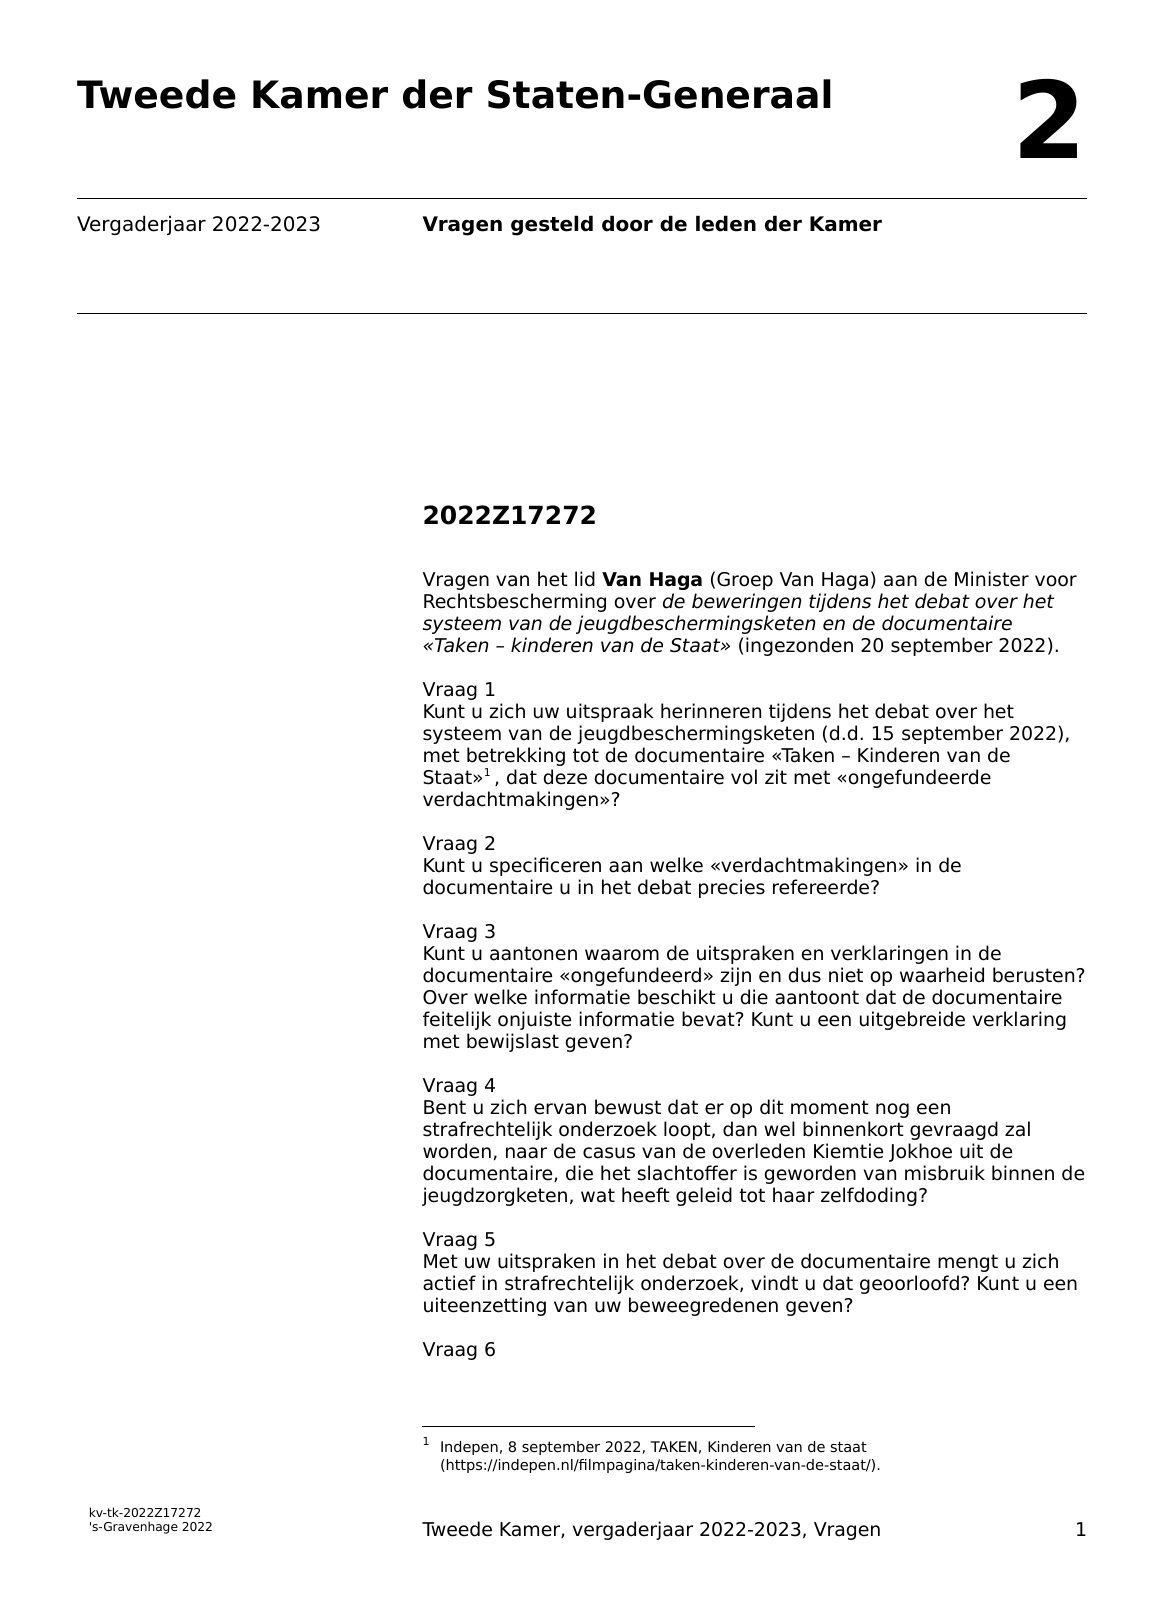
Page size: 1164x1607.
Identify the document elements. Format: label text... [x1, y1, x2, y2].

text Vragen van het lid Van Haga (Groep Van Haga) aan de Minister voor Rechtsbescherming over de beweringen tijdens het debat over het systeem van de jeugdbeschermingsketen en de documentaire «Taken – kinderen van de Staat» (ingezonden 20 september 2022). [422, 569, 1087, 657]
text Vraag 6 [422, 1339, 1087, 1361]
text Vraag 1 [422, 679, 1087, 701]
table_header 2 [886, 59, 1087, 198]
text 2022Z17272 [422, 501, 1087, 531]
text Bent u zich ervan bewust dat er op dit moment nog een strafrechtelijk onderzoek loopt, dan wel binnenkort gevraagd zal worden, naar de casus van de overleden Kiemtie Jokhoe uit de documentaire, die het slachtoffer is geworden van misbruik binnen de jeugdzorgketen, wat heeft geleid tot haar zelfdoding? [422, 1097, 1087, 1207]
table_cell Vragen gesteld door de leden der Kamer [422, 199, 1087, 313]
text kv-tk-2022Z17272 [88, 1506, 323, 1520]
text Kunt u zich uw uitspraak herinneren tijdens het debat over het systeem van de jeugdbeschermingsketen (d.d. 15 september 2022), met betrekking tot de documentaire «Taken – Kinderen van de Staat», dat deze documentaire vol zit met «ongefundeerde verdachtmakingen»? [422, 701, 1087, 811]
text 's-Gravenhage 2022 [88, 1520, 323, 1534]
table_cell Vergaderjaar 2022-2023 [77, 199, 422, 313]
text Indepen, 8 september 2022, TAKEN, Kinderen van de staat (https://indepen.nl/filmpagina/taken-kinderen-van-de-staat/). [422, 1435, 1087, 1474]
text Met uw uitspraken in het debat over de documentaire mengt u zich actief in strafrechtelijk onderzoek, vindt u dat geoorloofd? Kunt u een uiteenzetting van uw beweegredenen geven? [422, 1251, 1087, 1317]
text Kunt u aantonen waarom de uitspraken en verklaringen in de documentaire «ongefundeerd» zijn en dus niet op waarheid berusten? Over welke informatie beschikt u die aantoont dat de documentaire feitelijk onjuiste informatie bevat? Kunt u een uitgebreide verklaring met bewijslast geven? [422, 943, 1087, 1053]
text Vraag 3 [422, 921, 1087, 943]
text Kunt u specificeren aan welke «verdachtmakingen» in de documentaire u in het debat precies refereerde? [422, 855, 1087, 899]
text Vraag 5 [422, 1229, 1087, 1251]
text Vraag 4 [422, 1075, 1087, 1097]
text Vraag 2 [422, 833, 1087, 855]
table_header Tweede Kamer der Staten-Generaal [77, 59, 886, 198]
